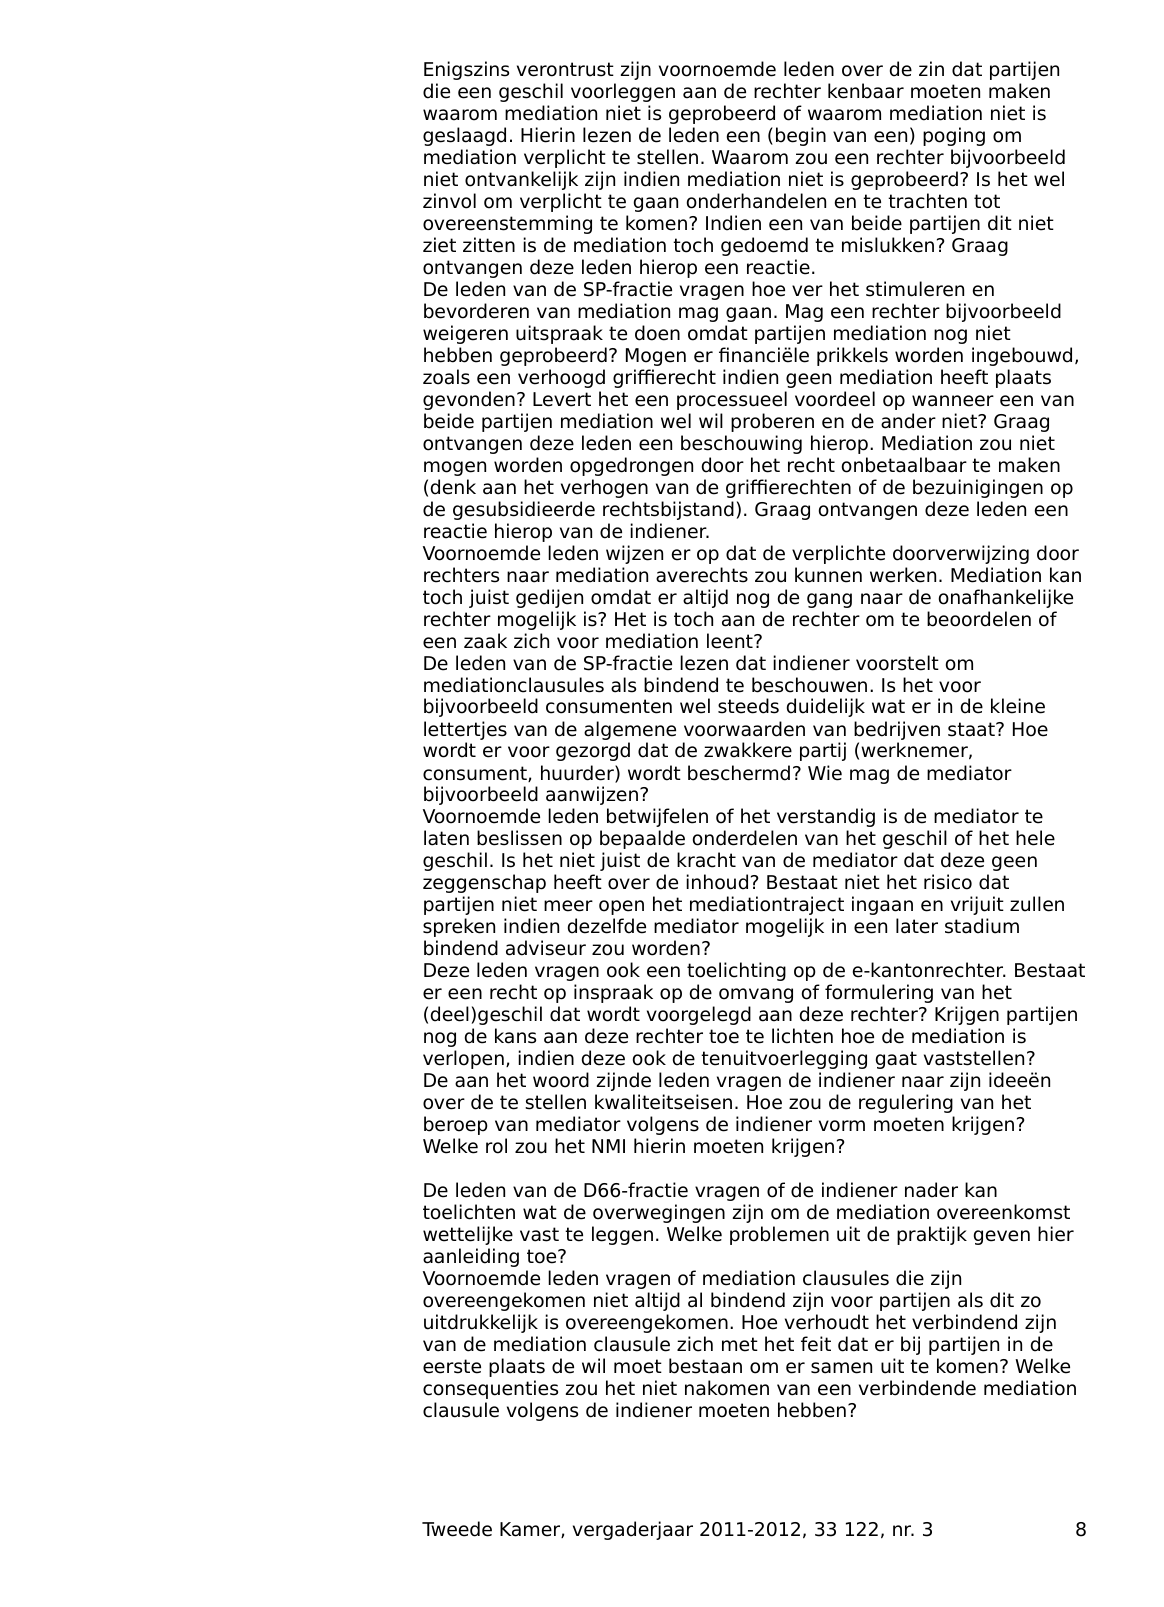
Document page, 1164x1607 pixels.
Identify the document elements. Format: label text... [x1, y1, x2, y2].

text Deze leden vragen ook een toelichting op de e-kantonrechter. Bestaat er een recht op inspraak op de omvang of formulering van het (deel)geschil dat wordt voorgelegd aan deze rechter? Krijgen partijen nog de kans aan deze rechter toe te lichten hoe de mediation is verlopen, indien deze ook de tenuitvoerlegging gaat vaststellen? [422, 960, 1087, 1070]
text De leden van de SP-fractie vragen hoe ver het stimuleren en bevorderen van mediation mag gaan. Mag een rechter bijvoorbeeld weigeren uitspraak te doen omdat partijen mediation nog niet hebben geprobeerd? Mogen er financiële prikkels worden ingebouwd, zoals een verhoogd griffierecht indien geen mediation heeft plaats gevonden? Levert het een processueel voordeel op wanneer een van beide partijen mediation wel wil proberen en de ander niet? Graag ontvangen deze leden een beschouwing hierop. Mediation zou niet mogen worden opgedrongen door het recht onbetaalbaar te maken (denk aan het verhogen van de griffierechten of de bezuinigingen op de gesubsidieerde rechtsbijstand). Graag ontvangen deze leden een reactie hierop van de indiener. [422, 279, 1087, 543]
text Voornoemde leden vragen of mediation clausules die zijn overeengekomen niet altijd al bindend zijn voor partijen als dit zo uitdrukkelijk is overeengekomen. Hoe verhoudt het verbindend zijn van de mediation clausule zich met het feit dat er bij partijen in de eerste plaats de wil moet bestaan om er samen uit te komen? Welke consequenties zou het niet nakomen van een verbindende mediation clausule volgens de indiener moeten hebben? [422, 1268, 1087, 1422]
text Voornoemde leden betwijfelen of het verstandig is de mediator te laten beslissen op bepaalde onderdelen van het geschil of het hele geschil. Is het niet juist de kracht van de mediator dat deze geen zeggenschap heeft over de inhoud? Bestaat niet het risico dat partijen niet meer open het mediationtraject ingaan en vrijuit zullen spreken indien dezelfde mediator mogelijk in een later stadium bindend adviseur zou worden? [422, 806, 1087, 960]
text De leden van de D66-fractie vragen of de indiener nader kan toelichten wat de overwegingen zijn om de mediation overeenkomst wettelijke vast te leggen. Welke problemen uit de praktijk geven hier aanleiding toe? [422, 1180, 1087, 1268]
text De aan het woord zijnde leden vragen de indiener naar zijn ideeën over de te stellen kwaliteitseisen. Hoe zou de regulering van het beroep van mediator volgens de indiener vorm moeten krijgen? Welke rol zou het NMI hierin moeten krijgen? [422, 1070, 1087, 1158]
text Voornoemde leden wijzen er op dat de verplichte doorverwijzing door rechters naar mediation averechts zou kunnen werken. Mediation kan toch juist gedijen omdat er altijd nog de gang naar de onafhankelijke rechter mogelijk is? Het is toch aan de rechter om te beoordelen of een zaak zich voor mediation leent? [422, 543, 1087, 652]
text De leden van de SP-fractie lezen dat indiener voorstelt om mediationclausules als bindend te beschouwen. Is het voor bijvoorbeeld consumenten wel steeds duidelijk wat er in de kleine lettertjes van de algemene voorwaarden van bedrijven staat? Hoe wordt er voor gezorgd dat de zwakkere partij (werknemer, consument, huurder) wordt beschermd? Wie mag de mediator bijvoorbeeld aanwijzen? [422, 652, 1087, 806]
text Enigszins verontrust zijn voornoemde leden over de zin dat partijen die een geschil voorleggen aan de rechter kenbaar moeten maken waarom mediation niet is geprobeerd of waarom mediation niet is geslaagd. Hierin lezen de leden een (begin van een) poging om mediation verplicht te stellen. Waarom zou een rechter bijvoorbeeld niet ontvankelijk zijn indien mediation niet is geprobeerd? Is het wel zinvol om verplicht te gaan onderhandelen en te trachten tot overeenstemming te komen? Indien een van beide partijen dit niet ziet zitten is de mediation toch gedoemd te mislukken? Graag ontvangen deze leden hierop een reactie. [422, 59, 1087, 279]
